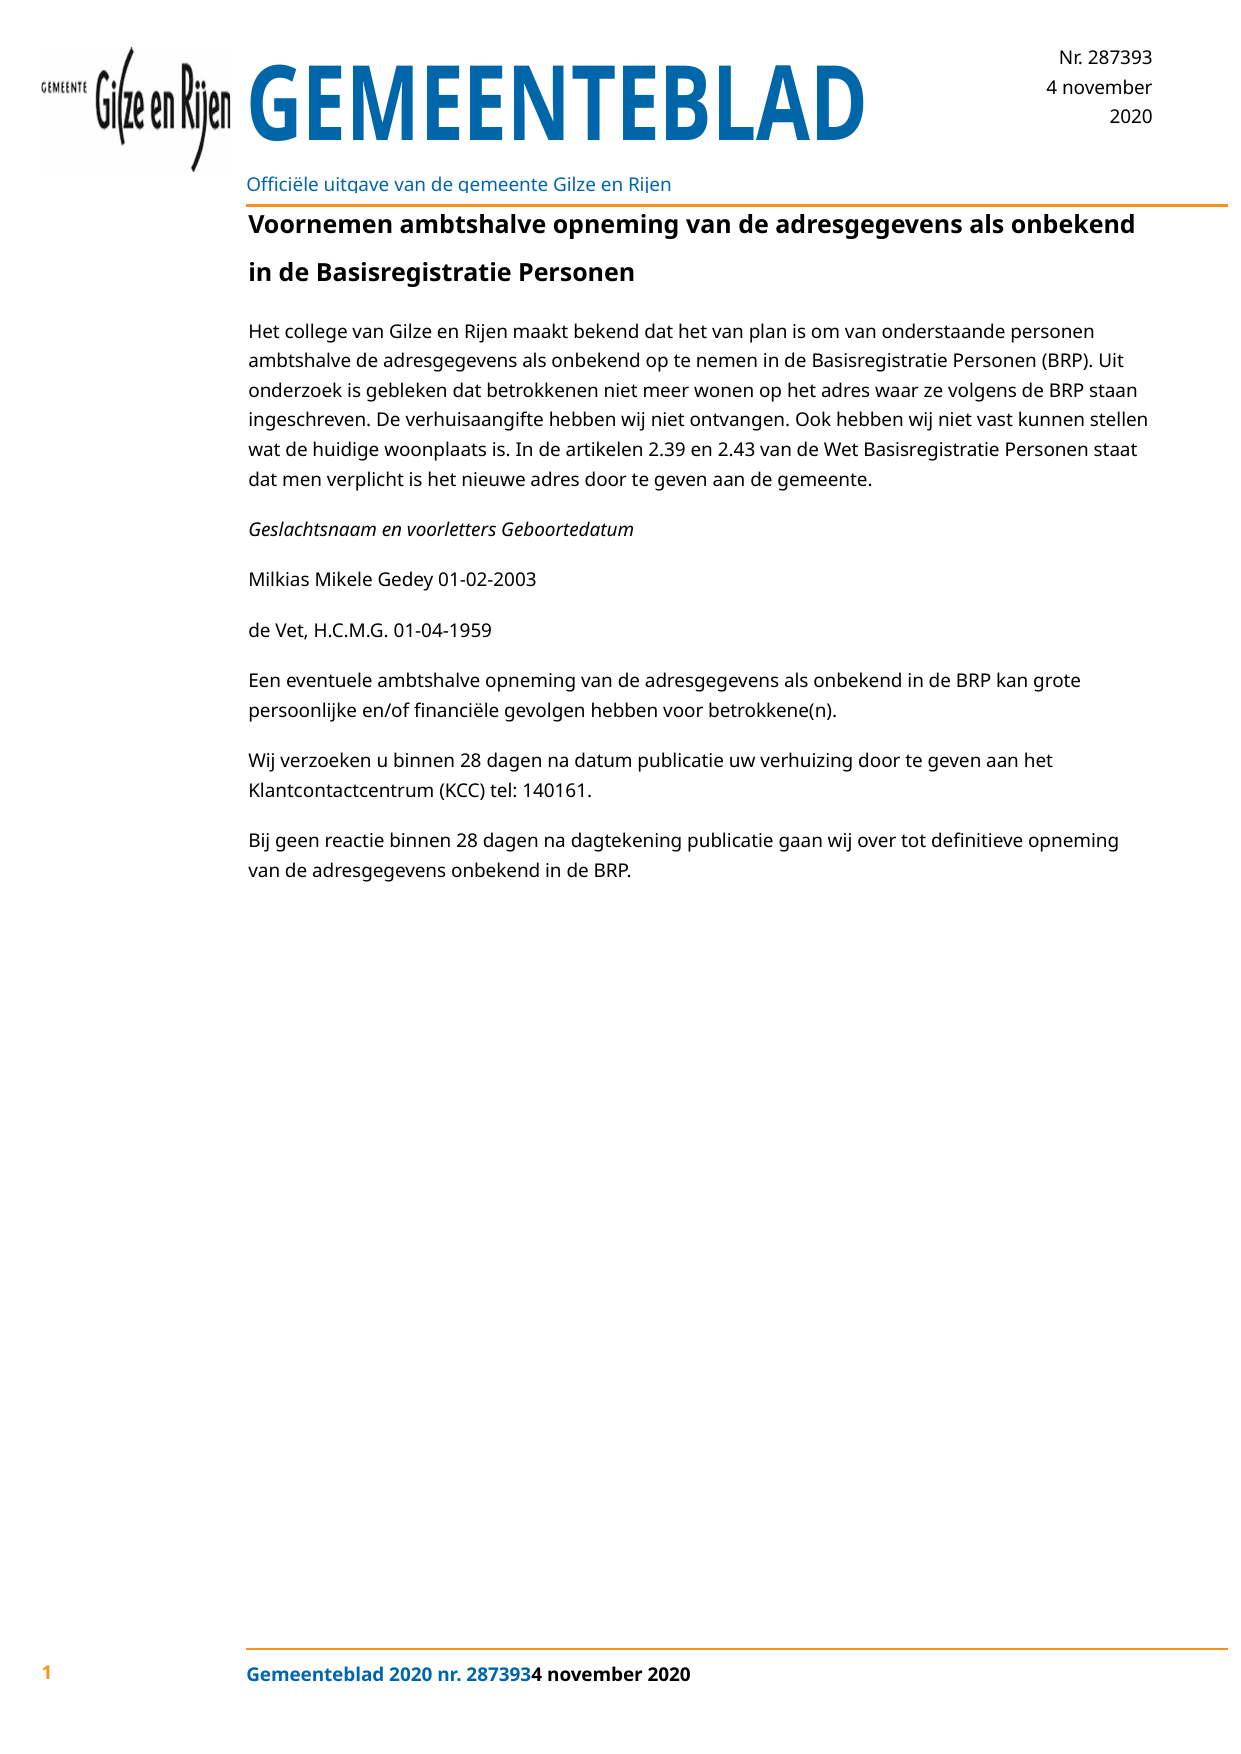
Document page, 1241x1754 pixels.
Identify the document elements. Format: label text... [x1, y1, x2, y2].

text Milkias Mikele Gedey 01-02-2003 [248, 567, 1152, 592]
text Wij verzoeken u binnen 28 dagen na datum publicatie uw verhuizing door te geven aan het Klantcontactcentrum (KCC) tel: 140161. [248, 747, 1152, 803]
text Het college van Gilze en Rijen maakt bekend dat het van plan is om van onderstaande personen ambtshalve de adresgegevens als onbekend op te nemen in de Basisregistratie Personen (BRP). Uit onderzoek is gebleken dat betrokkenen niet meer wonen op het adres waar ze volgens de BRP staan ingeschreven. De verhuisaangifte hebben wij niet ontvangen. Ook hebben wij niet vast kunnen stellen wat de huidige woonplaats is. In de artikelen 2.39 en 2.43 van de Wet Basisregistratie Personen staat dat men verplicht is het nieuwe adres door te geven aan de gemeente. [248, 318, 1152, 492]
text Een eventuele ambtshalve opneming van de adresgegevens als onbekend in de BRP kan grote persoonlijke en/of financiële gevolgen hebben voor betrokkene(n). [248, 667, 1152, 723]
text Geslachtsnaam en voorletters Geboortedatum [248, 516, 1152, 542]
text Voornemen ambtshalve opneming van de adresgegevens als onbekend in de Basisregistratie Personen [248, 207, 1152, 288]
text Bij geen reactie binnen 28 dagen na dagtekening publicatie gaan wij over tot definitieve opneming van de adresgegevens onbekend in de BRP. [248, 827, 1152, 883]
picture [41, 47, 231, 172]
text de Vet, H.C.M.G. 01-04-1959 [248, 617, 1152, 643]
